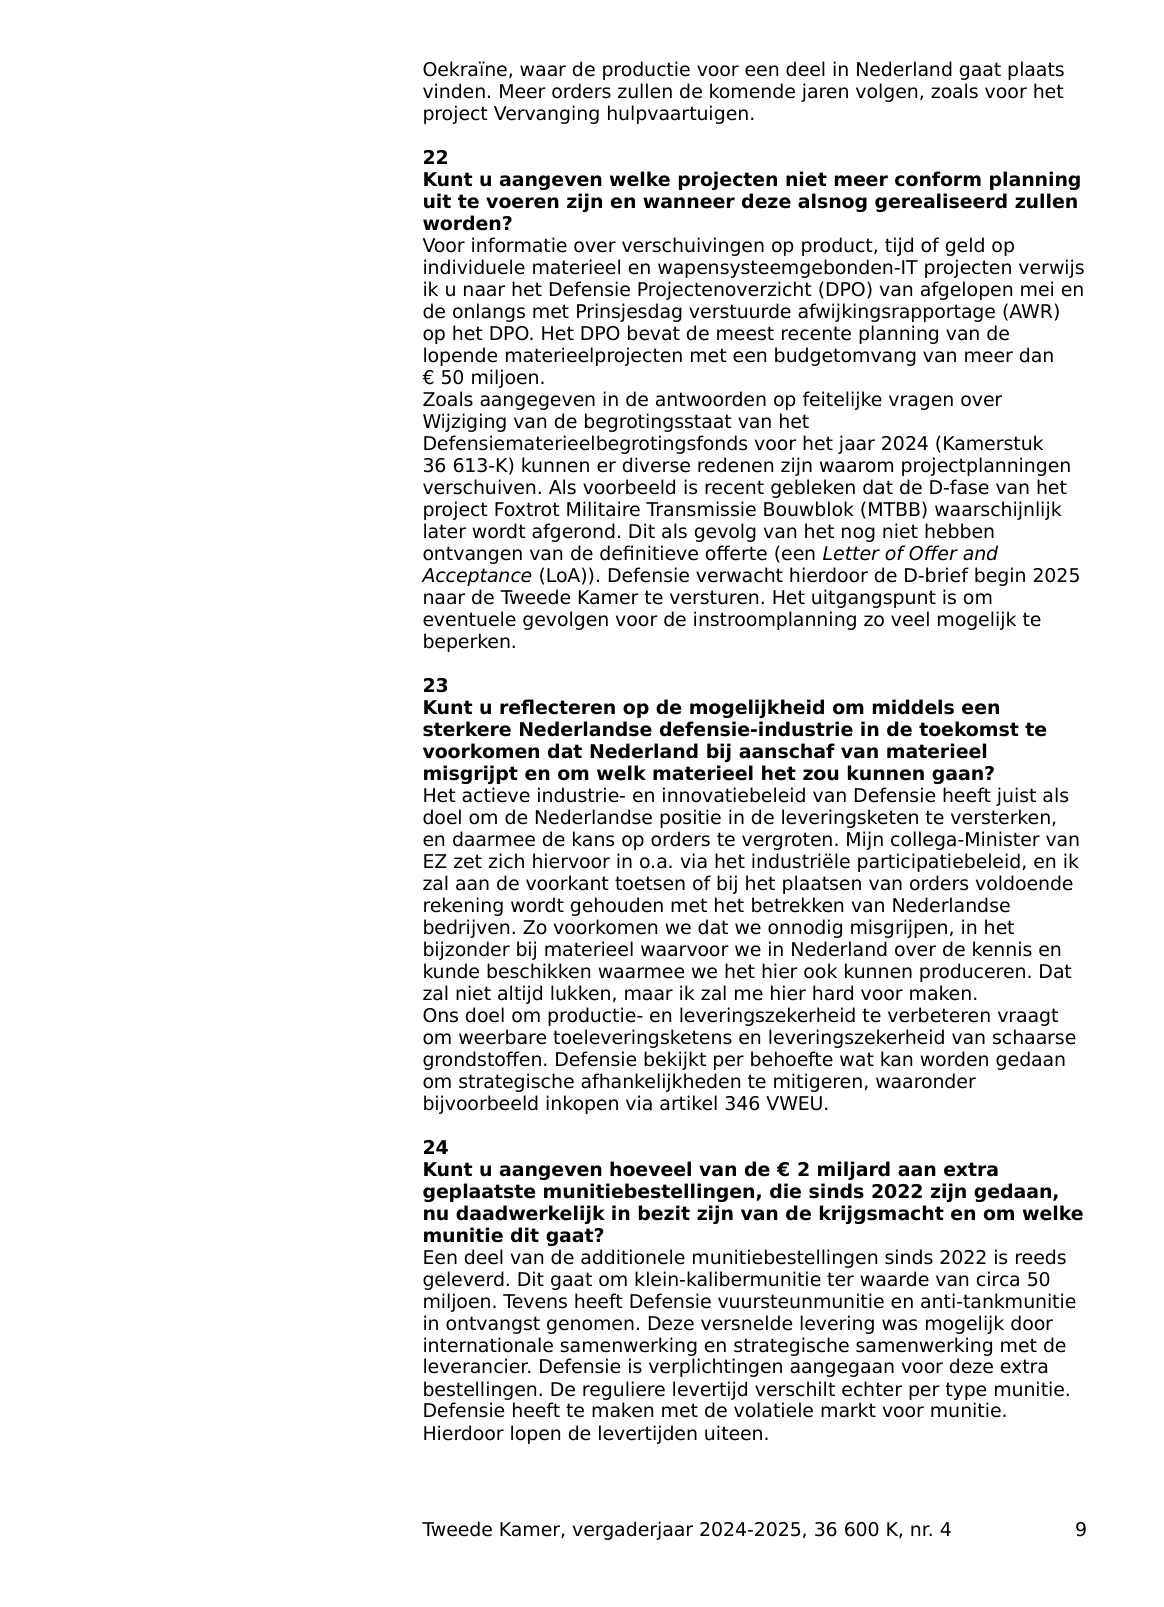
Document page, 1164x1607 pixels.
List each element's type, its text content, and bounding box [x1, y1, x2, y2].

text 23 [422, 675, 1087, 697]
text 22 [422, 147, 1087, 169]
text Voor informatie over verschuivingen op product, tijd of geld op individuele materieel en wapensysteemgebonden-IT projecten verwijs ik u naar het Defensie Projectenoverzicht (DPO) van afgelopen mei en de onlangs met Prinsjesdag verstuurde afwijkingsrapportage (AWR) op het DPO. Het DPO bevat de meest recente planning van de lopende materieelprojecten met een budgetomvang van meer dan € 50 miljoen. [422, 235, 1087, 389]
text Kunt u reflecteren op de mogelijkheid om middels een sterkere Nederlandse defensie-industrie in de toekomst te voorkomen dat Nederland bij aanschaf van materieel misgrijpt en om welk materieel het zou kunnen gaan? [422, 697, 1087, 785]
text Oekraïne, waar de productie voor een deel in Nederland gaat plaats vinden. Meer orders zullen de komende jaren volgen, zoals voor het project Vervanging hulpvaartuigen. [422, 59, 1087, 125]
text Een deel van de additionele munitiebestellingen sinds 2022 is reeds geleverd. Dit gaat om klein-kalibermunitie ter waarde van circa 50 miljoen. Tevens heeft Defensie vuursteunmunitie en anti-tankmunitie in ontvangst genomen. Deze versnelde levering was mogelijk door internationale samenwerking en strategische samenwerking met de leverancier. Defensie is verplichtingen aangegaan voor deze extra bestellingen. De reguliere levertijd verschilt echter per type munitie. Defensie heeft te maken met de volatiele markt voor munitie. Hierdoor lopen de levertijden uiteen. [422, 1247, 1087, 1444]
text Kunt u aangeven hoeveel van de € 2 miljard aan extra geplaatste munitiebestellingen, die sinds 2022 zijn gedaan, nu daadwerkelijk in bezit zijn van de krijgsmacht en om welke munitie dit gaat? [422, 1159, 1087, 1247]
text Het actieve industrie- en innovatiebeleid van Defensie heeft juist als doel om de Nederlandse positie in de leveringsketen te versterken, en daarmee de kans op orders te vergroten. Mijn collega-Minister van EZ zet zich hiervoor in o.a. via het industriële participatiebeleid, en ik zal aan de voorkant toetsen of bij het plaatsen van orders voldoende rekening wordt gehouden met het betrekken van Nederlandse bedrijven. Zo voorkomen we dat we onnodig misgrijpen, in het bijzonder bij materieel waarvoor we in Nederland over de kennis en kunde beschikken waarmee we het hier ook kunnen produceren. Dat zal niet altijd lukken, maar ik zal me hier hard voor maken. [422, 785, 1087, 1004]
text Zoals aangegeven in de antwoorden op feitelijke vragen over Wijziging van de begrotingsstaat van het Defensiematerieelbegrotingsfonds voor het jaar 2024 (Kamerstuk 36 613-K) kunnen er diverse redenen zijn waarom projectplanningen verschuiven. Als voorbeeld is recent gebleken dat de D-fase van het project Foxtrot Militaire Transmissie Bouwblok (MTBB) waarschijnlijk later wordt afgerond. Dit als gevolg van het nog niet hebben ontvangen van de definitieve offerte (een Letter of Offer and Acceptance (LoA)). Defensie verwacht hierdoor de D-brief begin 2025 naar de Tweede Kamer te versturen. Het uitgangspunt is om eventuele gevolgen voor de instroomplanning zo veel mogelijk te beperken. [422, 389, 1087, 653]
text 24 [422, 1137, 1087, 1159]
text Kunt u aangeven welke projecten niet meer conform planning uit te voeren zijn en wanneer deze alsnog gerealiseerd zullen worden? [422, 169, 1087, 235]
text Ons doel om productie- en leveringszekerheid te verbeteren vraagt om weerbare toeleveringsketens en leveringszekerheid van schaarse grondstoffen. Defensie bekijkt per behoefte wat kan worden gedaan om strategische afhankelijkheden te mitigeren, waaronder bijvoorbeeld inkopen via artikel 346 VWEU. [422, 1004, 1087, 1114]
